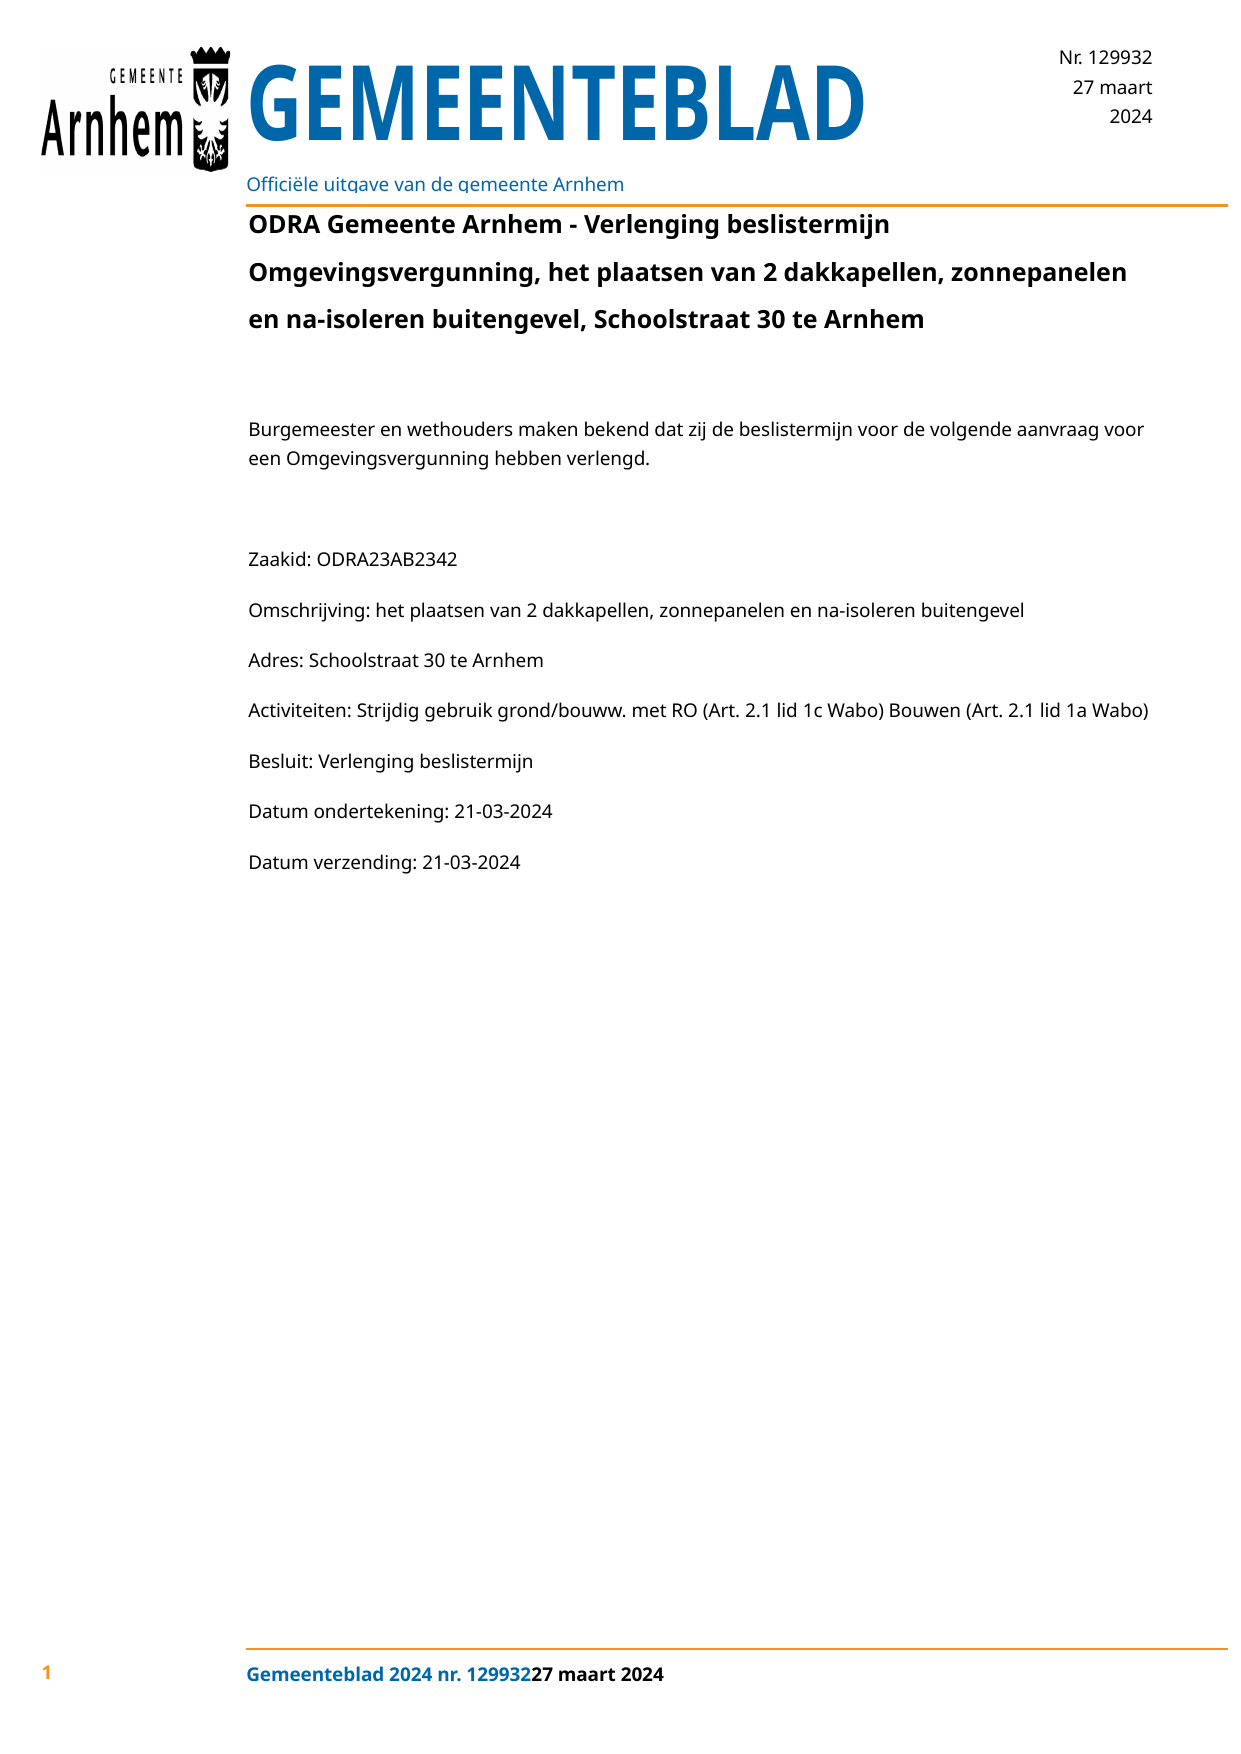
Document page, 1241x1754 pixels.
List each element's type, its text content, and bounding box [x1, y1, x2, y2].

picture [41, 47, 231, 172]
text Activiteiten: Strijdig gebruik grond/bouww. met RO (Art. 2.1 lid 1c Wabo) Bouwen (Art. 2.1 lid 1a Wabo) [248, 698, 1152, 723]
text Besluit: Verlenging beslistermijn [248, 748, 1152, 774]
text Burgemeester en wethouders maken bekend dat zij de beslistermijn voor de volgende aanvraag voor een Omgevingsvergunning hebben verlengd. [248, 416, 1152, 471]
text Zaakid: ODRA23AB2342 [248, 546, 1152, 572]
text Datum ondertekening: 21-03-2024 [248, 798, 1152, 824]
text Omschrijving: het plaatsen van 2 dakkapellen, zonnepanelen en na-isoleren buitengevel [248, 597, 1152, 622]
text Adres: Schoolstraat 30 te Arnhem [248, 647, 1152, 673]
text ODRA Gemeente Arnhem - Verlenging beslistermijn Omgevingsvergunning, het plaatsen van 2 dakkapellen, zonnepanelen en na-isoleren buitengevel, Schoolstraat 30 te Arnhem [248, 207, 1152, 336]
text Datum verzending: 21-03-2024 [248, 849, 1152, 874]
